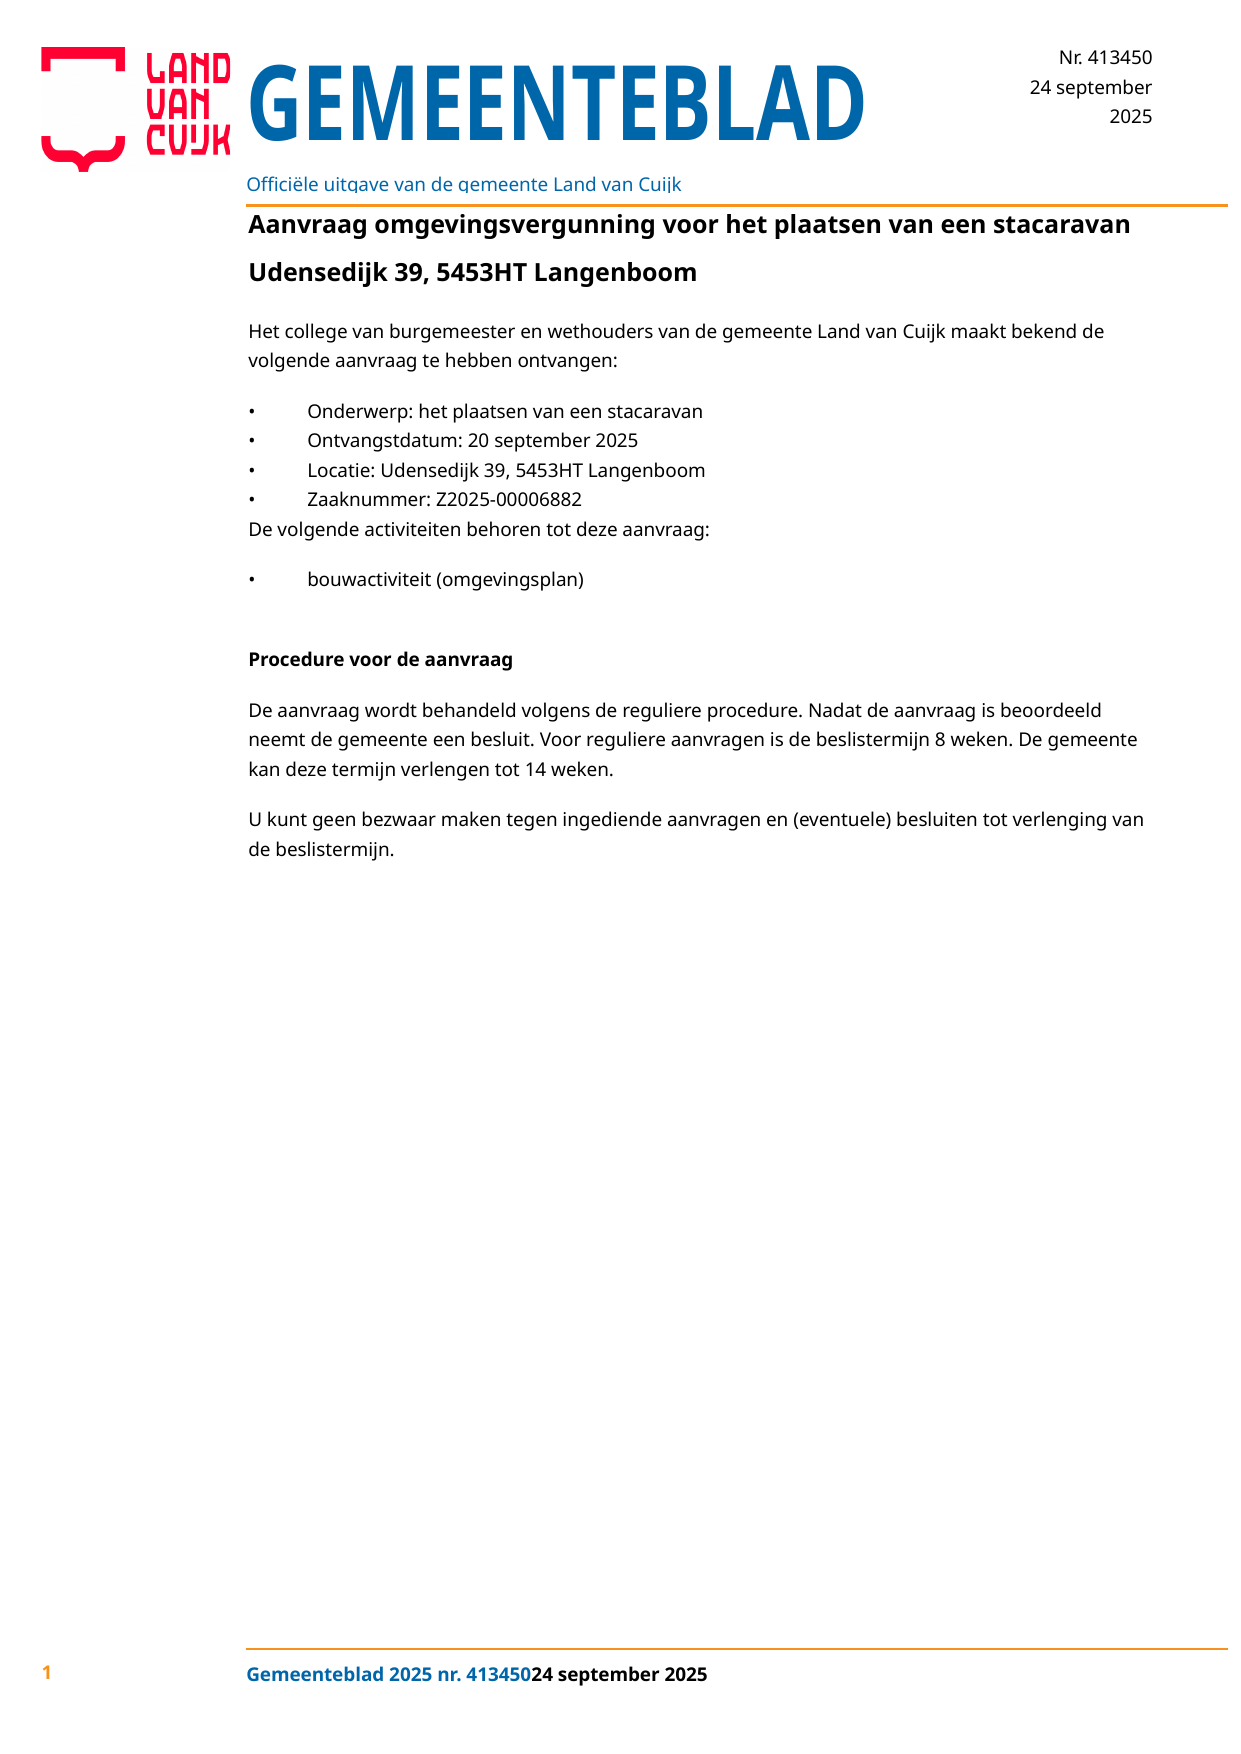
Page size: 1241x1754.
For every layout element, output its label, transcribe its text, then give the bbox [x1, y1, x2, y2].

list Zaaknummer: Z2025-00006882 [248, 487, 1152, 512]
list Locatie: Udensedijk 39, 5453HT Langenboom [248, 457, 1152, 483]
picture [41, 47, 231, 172]
list Ontvangstdatum: 20 september 2025 [248, 427, 1152, 453]
text De volgende activiteiten behoren tot deze aanvraag: [248, 516, 1152, 542]
text Aanvraag omgevingsvergunning voor het plaatsen van een stacaravan Udensedijk 39, 5453HT Langenboom [248, 207, 1152, 288]
text De aanvraag wordt behandeld volgens de reguliere procedure. Nadat de aanvraag is beoordeeld neemt de gemeente een besluit. Voor reguliere aanvragen is de beslistermijn 8 weken. De gemeente kan deze termijn verlengen tot 14 weken. [248, 697, 1152, 782]
text U kunt geen bezwaar maken tegen ingediende aanvragen en (eventuele) besluiten tot verlenging van de beslistermijn. [248, 807, 1152, 862]
list Onderwerp: het plaatsen van een stacaravan [248, 398, 1152, 424]
text Procedure voor de aanvraag [248, 647, 1152, 672]
list bouwactiviteit (omgevingsplan) [248, 567, 1152, 592]
text Het college van burgemeester en wethouders van de gemeente Land van Cuijk maakt bekend de volgende aanvraag te hebben ontvangen: [248, 318, 1152, 373]
